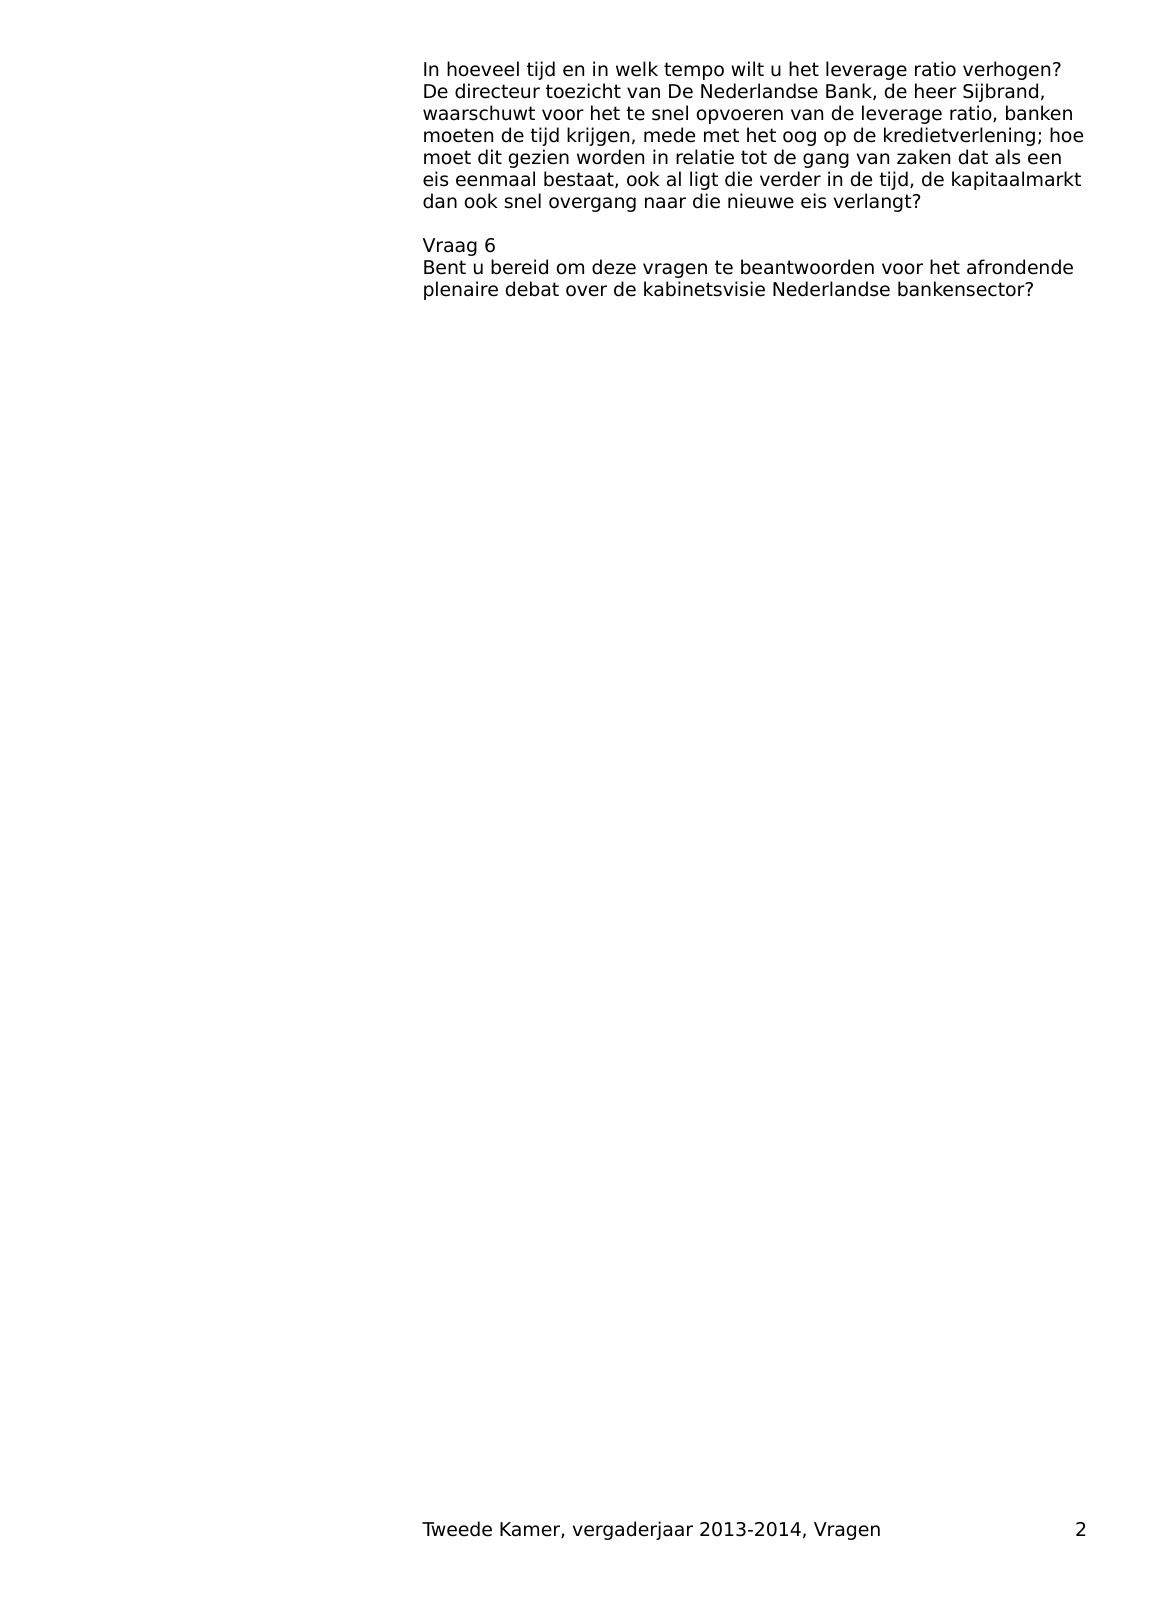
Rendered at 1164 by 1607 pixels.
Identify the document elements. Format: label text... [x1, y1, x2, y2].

text In hoeveel tijd en in welk tempo wilt u het leverage ratio verhogen? De directeur toezicht van De Nederlandse Bank, de heer Sijbrand, waarschuwt voor het te snel opvoeren van de leverage ratio, banken moeten de tijd krijgen, mede met het oog op de kredietverlening; hoe moet dit gezien worden in relatie tot de gang van zaken dat als een eis eenmaal bestaat, ook al ligt die verder in de tijd, de kapitaalmarkt dan ook snel overgang naar die nieuwe eis verlangt? [422, 59, 1087, 213]
text Bent u bereid om deze vragen te beantwoorden voor het afrondende plenaire debat over de kabinetsvisie Nederlandse bankensector? [422, 257, 1087, 301]
text Vraag 6 [422, 235, 1087, 257]
